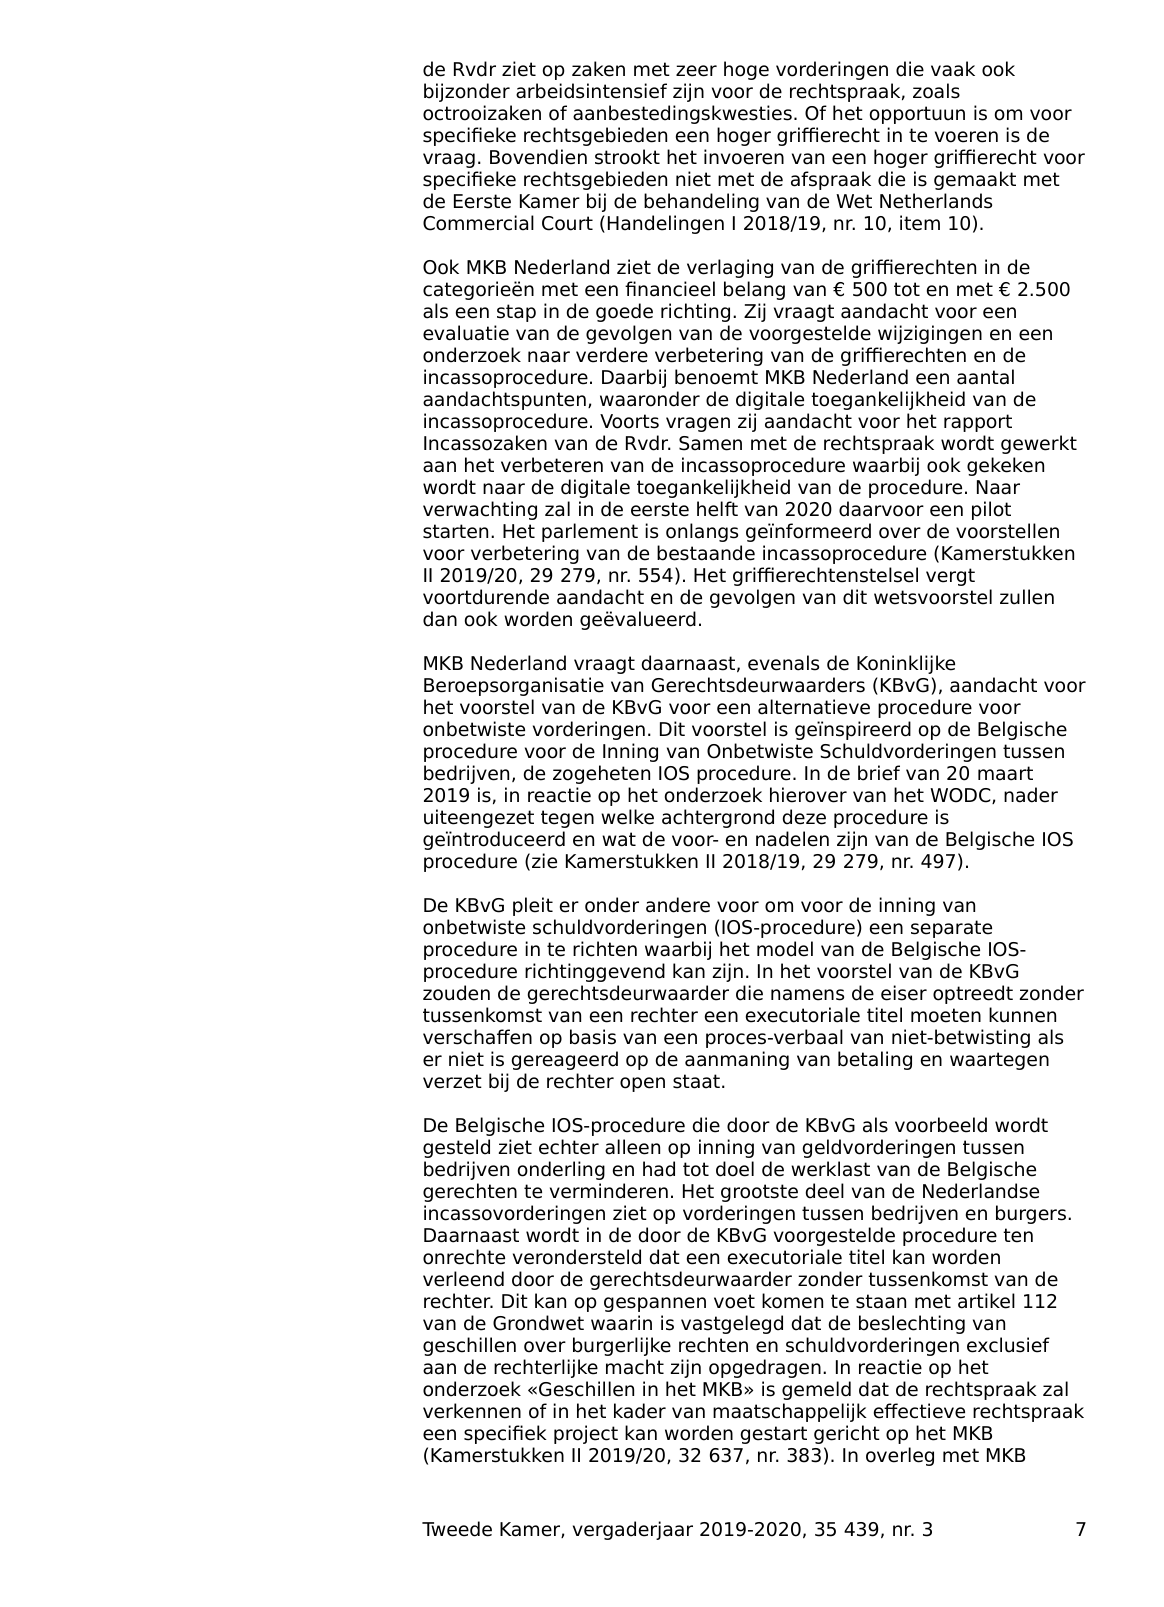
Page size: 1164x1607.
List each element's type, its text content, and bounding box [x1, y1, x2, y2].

text De Belgische IOS-procedure die door de KBvG als voorbeeld wordt gesteld ziet echter alleen op inning van geldvorderingen tussen bedrijven onderling en had tot doel de werklast van de Belgische gerechten te verminderen. Het grootste deel van de Nederlandse incassovorderingen ziet op vorderingen tussen bedrijven en burgers. Daarnaast wordt in de door de KBvG voorgestelde procedure ten onrechte verondersteld dat een executoriale titel kan worden verleend door de gerechtsdeurwaarder zonder tussenkomst van de rechter. Dit kan op gespannen voet komen te staan met artikel 112 van de Grondwet waarin is vastgelegd dat de beslechting van geschillen over burgerlijke rechten en schuldvorderingen exclusief aan de rechterlijke macht zijn opgedragen. In reactie op het onderzoek «Geschillen in het MKB» is gemeld dat de rechtspraak zal verkennen of in het kader van maatschappelijk effectieve rechtspraak een specifiek project kan worden gestart gericht op het MKB (Kamerstukken II 2019/20, 32 637, nr. 383). In overleg met MKB [422, 1115, 1087, 1467]
text MKB Nederland vraagt daarnaast, evenals de Koninklijke Beroepsorganisatie van Gerechtsdeurwaarders (KBvG), aandacht voor het voorstel van de KBvG voor een alternatieve procedure voor onbetwiste vorderingen. Dit voorstel is geïnspireerd op de Belgische procedure voor de Inning van Onbetwiste Schuldvorderingen tussen bedrijven, de zogeheten IOS procedure. In de brief van 20 maart 2019 is, in reactie op het onderzoek hierover van het WODC, nader uiteengezet tegen welke achtergrond deze procedure is geïntroduceerd en wat de voor- en nadelen zijn van de Belgische IOS procedure (zie Kamerstukken II 2018/19, 29 279, nr. 497). [422, 653, 1087, 873]
text de Rvdr ziet op zaken met zeer hoge vorderingen die vaak ook bijzonder arbeidsintensief zijn voor de rechtspraak, zoals octrooizaken of aanbestedingskwesties. Of het opportuun is om voor specifieke rechtsgebieden een hoger griffierecht in te voeren is de vraag. Bovendien strookt het invoeren van een hoger griffierecht voor specifieke rechtsgebieden niet met de afspraak die is gemaakt met de Eerste Kamer bij de behandeling van de Wet Netherlands Commercial Court (Handelingen I 2018/19, nr. 10, item 10). [422, 59, 1087, 235]
text Ook MKB Nederland ziet de verlaging van de griffierechten in de categorieën met een financieel belang van € 500 tot en met € 2.500 als een stap in de goede richting. Zij vraagt aandacht voor een evaluatie van de gevolgen van de voorgestelde wijzigingen en een onderzoek naar verdere verbetering van de griffierechten en de incassoprocedure. Daarbij benoemt MKB Nederland een aantal aandachtspunten, waaronder de digitale toegankelijkheid van de incassoprocedure. Voorts vragen zij aandacht voor het rapport Incassozaken van de Rvdr. Samen met de rechtspraak wordt gewerkt aan het verbeteren van de incassoprocedure waarbij ook gekeken wordt naar de digitale toegankelijkheid van de procedure. Naar verwachting zal in de eerste helft van 2020 daarvoor een pilot starten. Het parlement is onlangs geïnformeerd over de voorstellen voor verbetering van de bestaande incassoprocedure (Kamerstukken II 2019/20, 29 279, nr. 554). Het griffierechtenstelsel vergt voortdurende aandacht en de gevolgen van dit wetsvoorstel zullen dan ook worden geëvalueerd. [422, 257, 1087, 631]
text De KBvG pleit er onder andere voor om voor de inning van onbetwiste schuldvorderingen (IOS-procedure) een separate procedure in te richten waarbij het model van de Belgische IOS-procedure richtinggevend kan zijn. In het voorstel van de KBvG zouden de gerechtsdeurwaarder die namens de eiser optreedt zonder tussenkomst van een rechter een executoriale titel moeten kunnen verschaffen op basis van een proces-verbaal van niet-betwisting als er niet is gereageerd op de aanmaning van betaling en waartegen verzet bij de rechter open staat. [422, 895, 1087, 1093]
